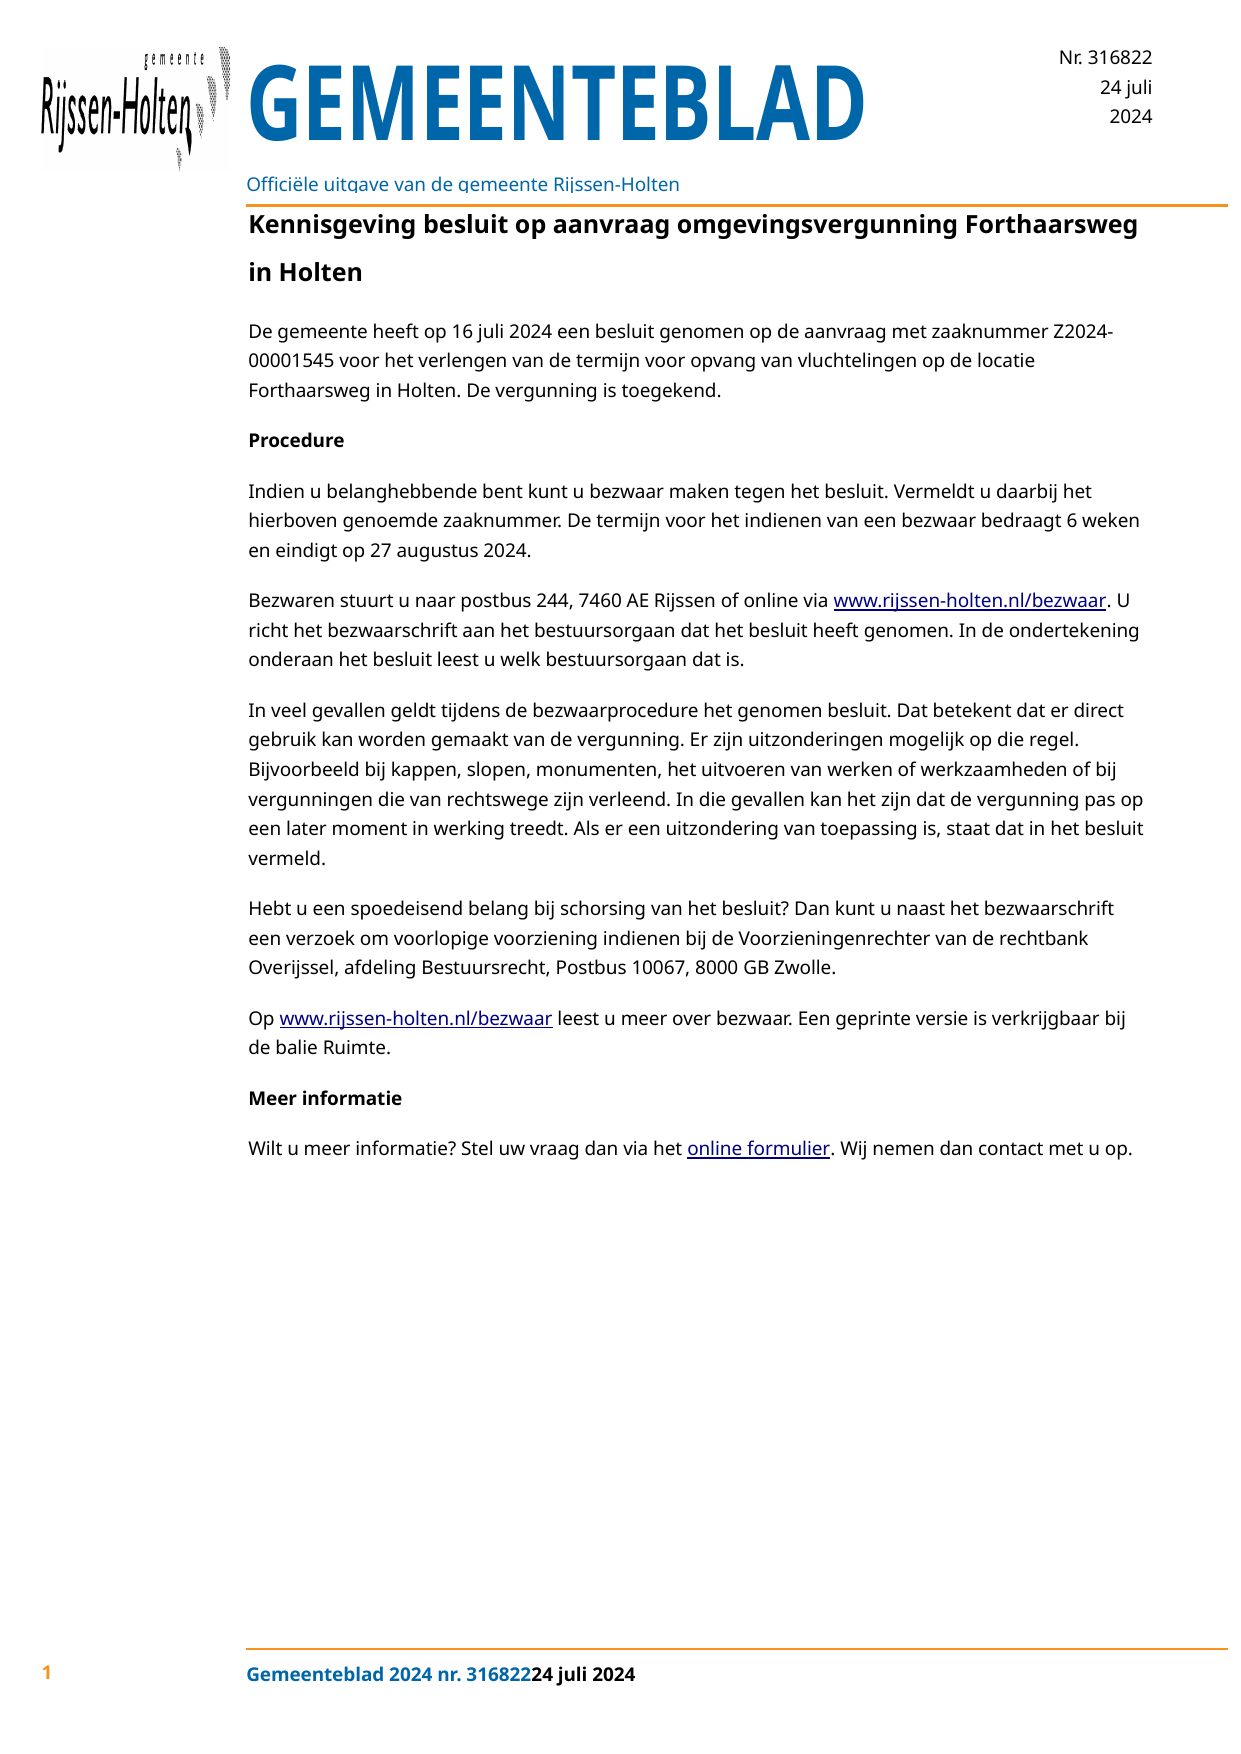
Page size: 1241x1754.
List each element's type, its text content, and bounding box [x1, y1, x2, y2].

text Meer informatie [248, 1085, 1152, 1111]
text Hebt u een spoedeisend belang bij schorsing van het besluit? Dan kunt u naast het bezwaarschrift een verzoek om voorlopige voorziening indienen bij de Voorzieningenrechter van de rechtbank Overijssel, afdeling Bestuursrecht, Postbus 10067, 8000 GB Zwolle. [248, 895, 1152, 980]
text Wilt u meer informatie? Stel uw vraag dan via het online formulier. Wij nemen dan contact met u op. [248, 1135, 1152, 1161]
text Indien u belanghebbende bent kunt u bezwaar maken tegen het besluit. Vermeldt u daarbij het hierboven genoemde zaaknummer. De termijn voor het indienen van een bezwaar bedraagt 6 weken en eindigt op 27 augustus 2024. [248, 478, 1152, 563]
text Op www.rijssen-holten.nl/bezwaar leest u meer over bezwaar. Een geprinte versie is verkrijgbaar bij de balie Ruimte. [248, 1005, 1152, 1060]
picture [41, 47, 231, 172]
text In veel gevallen geldt tijdens de bezwaarprocedure het genomen besluit. Dat betekent dat er direct gebruik kan worden gemaakt van de vergunning. Er zijn uitzonderingen mogelijk op die regel. Bijvoorbeeld bij kappen, slopen, monumenten, het uitvoeren van werken of werkzaamheden of bij vergunningen die van rechtswege zijn verleend. In die gevallen kan het zijn dat de vergunning pas op een later moment in werking treedt. Als er een uitzondering van toepassing is, staat dat in het besluit vermeld. [248, 697, 1152, 871]
text De gemeente heeft op 16 juli 2024 een besluit genomen op de aanvraag met zaaknummer Z2024-00001545 voor het verlengen van de termijn voor opvang van vluchtelingen op de locatie Forthaarsweg in Holten. De vergunning is toegekend. [248, 318, 1152, 403]
text Kennisgeving besluit op aanvraag omgevingsvergunning Forthaarsweg in Holten [248, 207, 1152, 288]
text Bezwaren stuurt u naar postbus 244, 7460 AE Rijssen of online via www.rijssen-holten.nl/bezwaar. U richt het bezwaarschrift aan het bestuursorgaan dat het besluit heeft genomen. In de ondertekening onderaan het besluit leest u welk bestuursorgaan dat is. [248, 587, 1152, 672]
text Procedure [248, 427, 1152, 453]
